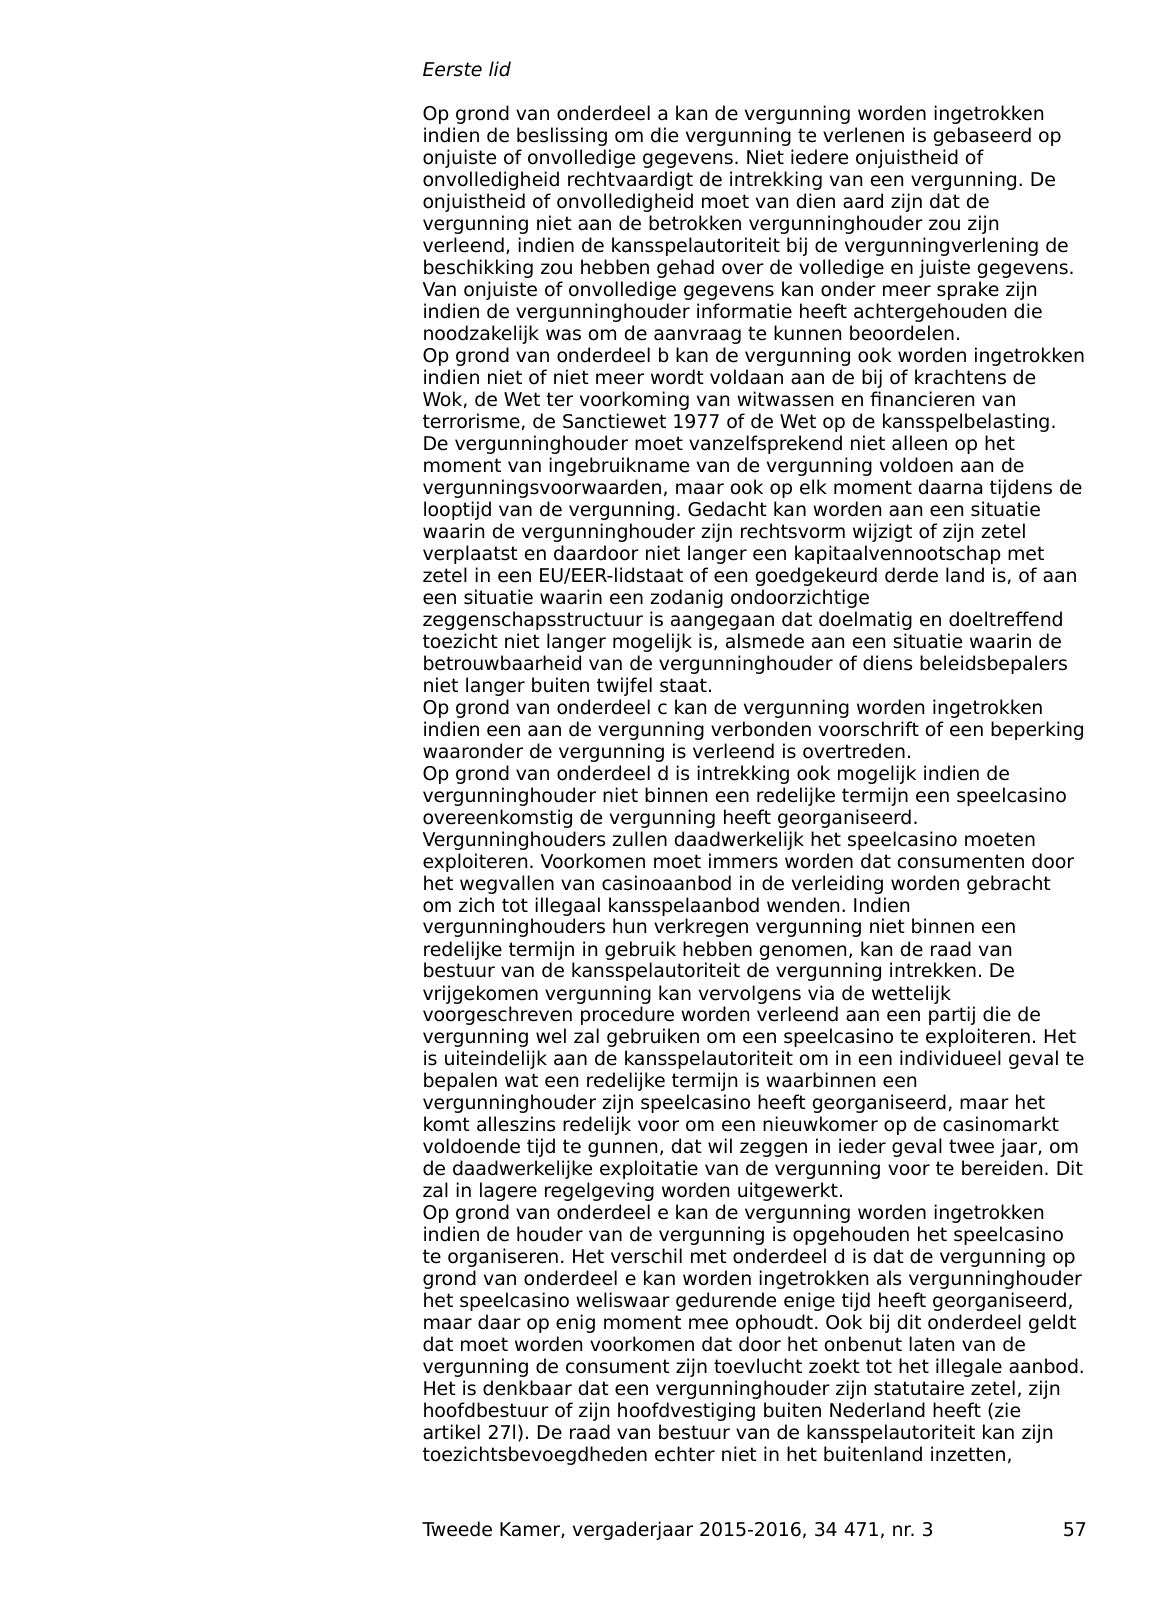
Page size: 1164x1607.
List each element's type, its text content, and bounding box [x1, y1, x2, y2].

text Op grond van onderdeel a kan de vergunning worden ingetrokken indien de beslissing om die vergunning te verlenen is gebaseerd op onjuiste of onvolledige gegevens. Niet iedere onjuistheid of onvolledigheid rechtvaardigt de intrekking van een vergunning. De onjuistheid of onvolledigheid moet van dien aard zijn dat de vergunning niet aan de betrokken vergunninghouder zou zijn verleend, indien de kansspelautoriteit bij de vergunningverlening de beschikking zou hebben gehad over de volledige en juiste gegevens. Van onjuiste of onvolledige gegevens kan onder meer sprake zijn indien de vergunninghouder informatie heeft achtergehouden die noodzakelijk was om de aanvraag te kunnen beoordelen. [422, 103, 1087, 345]
text Op grond van onderdeel e kan de vergunning worden ingetrokken indien de houder van de vergunning is opgehouden het speelcasino te organiseren. Het verschil met onderdeel d is dat de vergunning op grond van onderdeel e kan worden ingetrokken als vergunninghouder het speelcasino weliswaar gedurende enige tijd heeft georganiseerd, maar daar op enig moment mee ophoudt. Ook bij dit onderdeel geldt dat moet worden voorkomen dat door het onbenut laten van de vergunning de consument zijn toevlucht zoekt tot het illegale aanbod. [422, 1202, 1087, 1378]
text Op grond van onderdeel c kan de vergunning worden ingetrokken indien een aan de vergunning verbonden voorschrift of een beperking waaronder de vergunning is verleend is overtreden. [422, 697, 1087, 763]
text Het is denkbaar dat een vergunninghouder zijn statutaire zetel, zijn hoofdbestuur of zijn hoofdvestiging buiten Nederland heeft (zie artikel 27l). De raad van bestuur van de kansspelautoriteit kan zijn toezichtsbevoegdheden echter niet in het buitenland inzetten, [422, 1378, 1087, 1466]
subtitle Eerste lid [422, 59, 1087, 81]
text Op grond van onderdeel b kan de vergunning ook worden ingetrokken indien niet of niet meer wordt voldaan aan de bij of krachtens de Wok, de Wet ter voorkoming van witwassen en financieren van terrorisme, de Sanctiewet 1977 of de Wet op de kansspelbelasting. De vergunninghouder moet vanzelfsprekend niet alleen op het moment van ingebruikname van de vergunning voldoen aan de vergunningsvoorwaarden, maar ook op elk moment daarna tijdens de looptijd van de vergunning. Gedacht kan worden aan een situatie waarin de vergunninghouder zijn rechtsvorm wijzigt of zijn zetel verplaatst en daardoor niet langer een kapitaalvennootschap met zetel in een EU/EER-lidstaat of een goedgekeurd derde land is, of aan een situatie waarin een zodanig ondoorzichtige zeggenschapsstructuur is aangegaan dat doelmatig en doeltreffend toezicht niet langer mogelijk is, alsmede aan een situatie waarin de betrouwbaarheid van de vergunninghouder of diens beleidsbepalers niet langer buiten twijfel staat. [422, 345, 1087, 697]
text Op grond van onderdeel d is intrekking ook mogelijk indien de vergunninghouder niet binnen een redelijke termijn een speelcasino overeenkomstig de vergunning heeft georganiseerd. Vergunninghouders zullen daadwerkelijk het speelcasino moeten exploiteren. Voorkomen moet immers worden dat consumenten door het wegvallen van casinoaanbod in de verleiding worden gebracht om zich tot illegaal kansspelaanbod wenden. Indien vergunninghouders hun verkregen vergunning niet binnen een redelijke termijn in gebruik hebben genomen, kan de raad van bestuur van de kansspelautoriteit de vergunning intrekken. De vrijgekomen vergunning kan vervolgens via de wettelijk voorgeschreven procedure worden verleend aan een partij die de vergunning wel zal gebruiken om een speelcasino te exploiteren. Het is uiteindelijk aan de kansspelautoriteit om in een individueel geval te bepalen wat een redelijke termijn is waarbinnen een vergunninghouder zijn speelcasino heeft georganiseerd, maar het komt alleszins redelijk voor om een nieuwkomer op de casinomarkt voldoende tijd te gunnen, dat wil zeggen in ieder geval twee jaar, om de daadwerkelijke exploitatie van de vergunning voor te bereiden. Dit zal in lagere regelgeving worden uitgewerkt. [422, 763, 1087, 1202]
